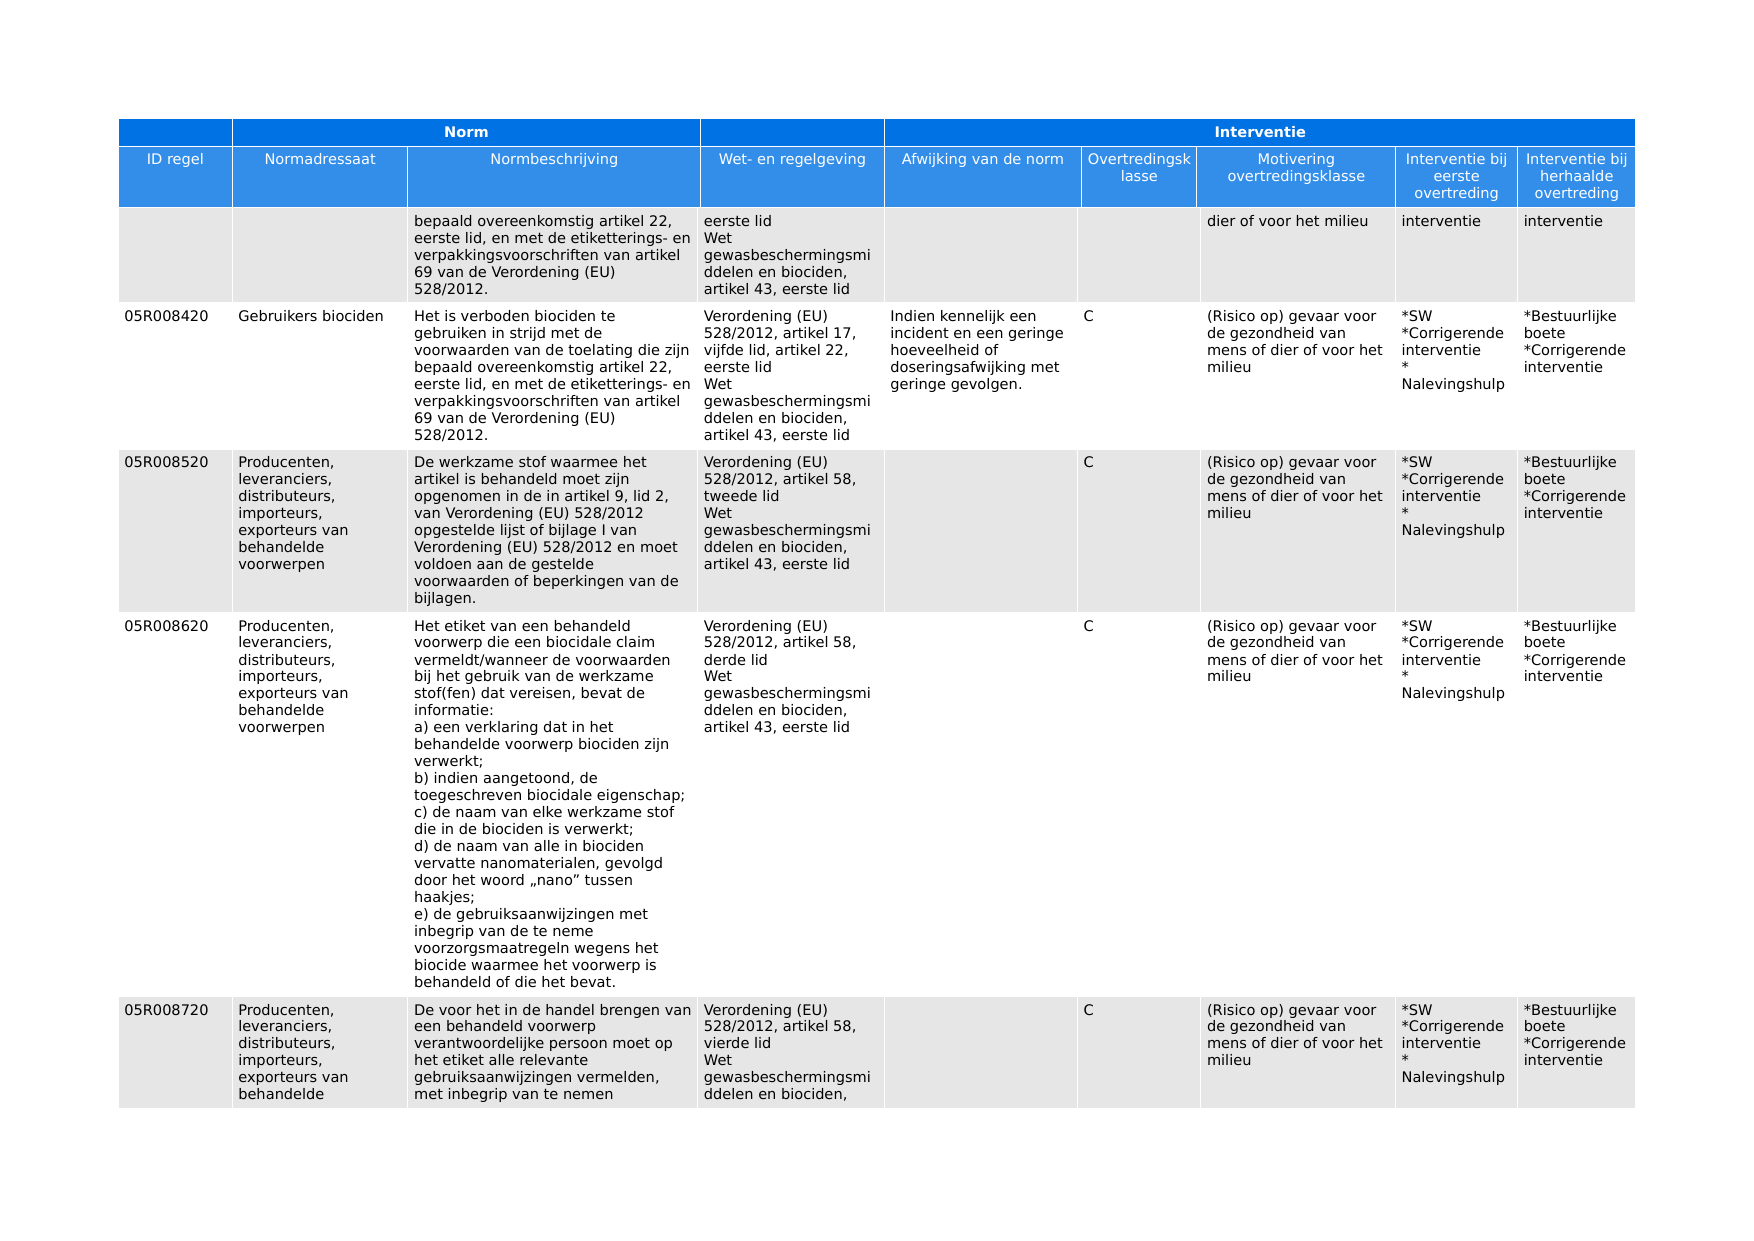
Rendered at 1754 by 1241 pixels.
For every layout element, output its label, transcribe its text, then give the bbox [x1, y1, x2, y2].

table_cell Het is verboden biociden te gebruiken in strijd met de voorwaarden van de toelating die zijn bepaald overeenkomstig artikel 22, eerste lid, en met de etiketterings- en verpakkingsvoorschriften van artikel 69 van de Verordening (EU) 528/2012. [408, 303, 697, 448]
table_header [701, 119, 884, 146]
table_cell (Risico op) gevaar voor de gezondheid van mens of dier of voor het milieu [1201, 303, 1395, 448]
table_cell Verordening (EU) 528/2012, artikel 17, vijfde lid, artikel 22, eerste lid Wet gewasbeschermingsmiddelen en biociden, artikel 43, eerste lid [698, 303, 884, 448]
table_cell Normbeschrijving [408, 147, 700, 207]
table_cell Motivering overtredingsklasse [1197, 147, 1395, 207]
table_cell Producenten, leveranciers, distributeurs, importeurs, exporteurs van behandelde voorwerpen [233, 613, 407, 996]
table_cell Verordening (EU) 528/2012, artikel 58, derde lid Wet gewasbeschermingsmiddelen en biociden, artikel 43, eerste lid [698, 613, 884, 996]
table_cell C [1078, 613, 1200, 996]
table_cell Producenten, leveranciers, distributeurs, importeurs, exporteurs van behandelde [233, 997, 407, 1108]
table_cell 05R008420 [119, 303, 232, 448]
table_cell Verordening (EU) 528/2012, artikel 58, vierde lid Wet gewasbeschermingsmiddelen en biociden, [698, 997, 884, 1108]
table_cell Producenten, leveranciers, distributeurs, importeurs, exporteurs van behandelde voorwerpen [233, 450, 407, 612]
table_cell (Risico op) gevaar voor de gezondheid van mens of dier of voor het milieu [1201, 613, 1395, 996]
table_cell [885, 450, 1077, 612]
table_cell [233, 208, 407, 302]
table_cell Afwijking van de norm [885, 147, 1081, 207]
table_cell eerste lid Wet gewasbeschermingsmiddelen en biociden, artikel 43, eerste lid [698, 208, 884, 302]
table_cell *Bestuurlijke boete *Corrigerende interventie [1518, 303, 1635, 448]
table_cell Interventie bij eerste overtreding [1396, 147, 1517, 207]
table_cell Wet- en regelgeving [701, 147, 884, 207]
table_cell [885, 613, 1077, 996]
table_cell Overtredingsklasse [1082, 147, 1196, 207]
table_cell *SW *Corrigerende interventie * Nalevingshulp [1396, 303, 1517, 448]
table_cell De werkzame stof waarmee het artikel is behandeld moet zijn opgenomen in de in artikel 9, lid 2, van Verordening (EU) 528/2012 opgestelde lijst of bijlage I van Verordening (EU) 528/2012 en moet voldoen aan de gestelde voorwaarden of beperkingen van de bijlagen. [408, 450, 697, 612]
table_cell Verordening (EU) 528/2012, artikel 58, tweede lid Wet gewasbeschermingsmiddelen en biociden, artikel 43, eerste lid [698, 450, 884, 612]
table_cell interventie [1518, 208, 1635, 302]
table_cell Het etiket van een behandeld voorwerp die een biocidale claim vermeldt/wanneer de voorwaarden bij het gebruik van de werkzame stof(fen) dat vereisen, bevat de informatie: a) een verklaring dat in het behandelde voorwerp biociden zijn verwerkt; b) indien aangetoond, de toegeschreven biocidale eigenschap; c) de naam van elke werkzame stof die in de biociden is verwerkt; d) de naam van alle in biociden vervatte nanomaterialen, gevolgd door het woord „nano” tussen haakjes; e) de gebruiksaanwijzingen met inbegrip van de te neme voorzorgsmaatregeln wegens het biocide waarmee het voorwerp is behandeld of die het bevat. [408, 613, 697, 996]
table_cell interventie [1396, 208, 1517, 302]
table_cell Interventie bij herhaalde overtreding [1518, 147, 1635, 207]
table_cell *Bestuurlijke boete *Corrigerende interventie [1518, 997, 1635, 1108]
table_cell *SW *Corrigerende interventie * Nalevingshulp [1396, 450, 1517, 612]
table_cell *SW *Corrigerende interventie * Nalevingshulp [1396, 997, 1517, 1108]
table_cell 05R008520 [119, 450, 232, 612]
table_cell C [1078, 450, 1200, 612]
table_cell Indien kennelijk een incident en een geringe hoeveelheid of doseringsafwijking met geringe gevolgen. [885, 303, 1077, 448]
table_cell Normadressaat [233, 147, 407, 207]
table_cell Gebruikers biociden [233, 303, 407, 448]
table_cell dier of voor het milieu [1201, 208, 1395, 302]
table_cell C [1078, 997, 1200, 1108]
table_cell [885, 997, 1077, 1108]
table_cell 05R008620 [119, 613, 232, 996]
table_cell De voor het in de handel brengen van een behandeld voorwerp verantwoordelijke persoon moet op het etiket alle relevante gebruiksaanwijzingen vermelden, met inbegrip van te nemen [408, 997, 697, 1108]
table_cell bepaald overeenkomstig artikel 22, eerste lid, en met de etiketterings- en verpakkingsvoorschriften van artikel 69 van de Verordening (EU) 528/2012. [408, 208, 697, 302]
table_cell [1078, 208, 1200, 302]
table_header Norm [233, 119, 700, 146]
table_header [119, 119, 232, 146]
table_cell *SW *Corrigerende interventie * Nalevingshulp [1396, 613, 1517, 996]
table_cell *Bestuurlijke boete *Corrigerende interventie [1518, 450, 1635, 612]
table_cell 05R008720 [119, 997, 232, 1108]
table_cell C [1078, 303, 1200, 448]
table_cell [885, 208, 1077, 302]
table_cell (Risico op) gevaar voor de gezondheid van mens of dier of voor het milieu [1201, 997, 1395, 1108]
table_cell [119, 208, 232, 302]
table_cell (Risico op) gevaar voor de gezondheid van mens of dier of voor het milieu [1201, 450, 1395, 612]
table_header Interventie [885, 119, 1635, 146]
table_cell ID regel [119, 147, 232, 207]
table_cell *Bestuurlijke boete *Corrigerende interventie [1518, 613, 1635, 996]
